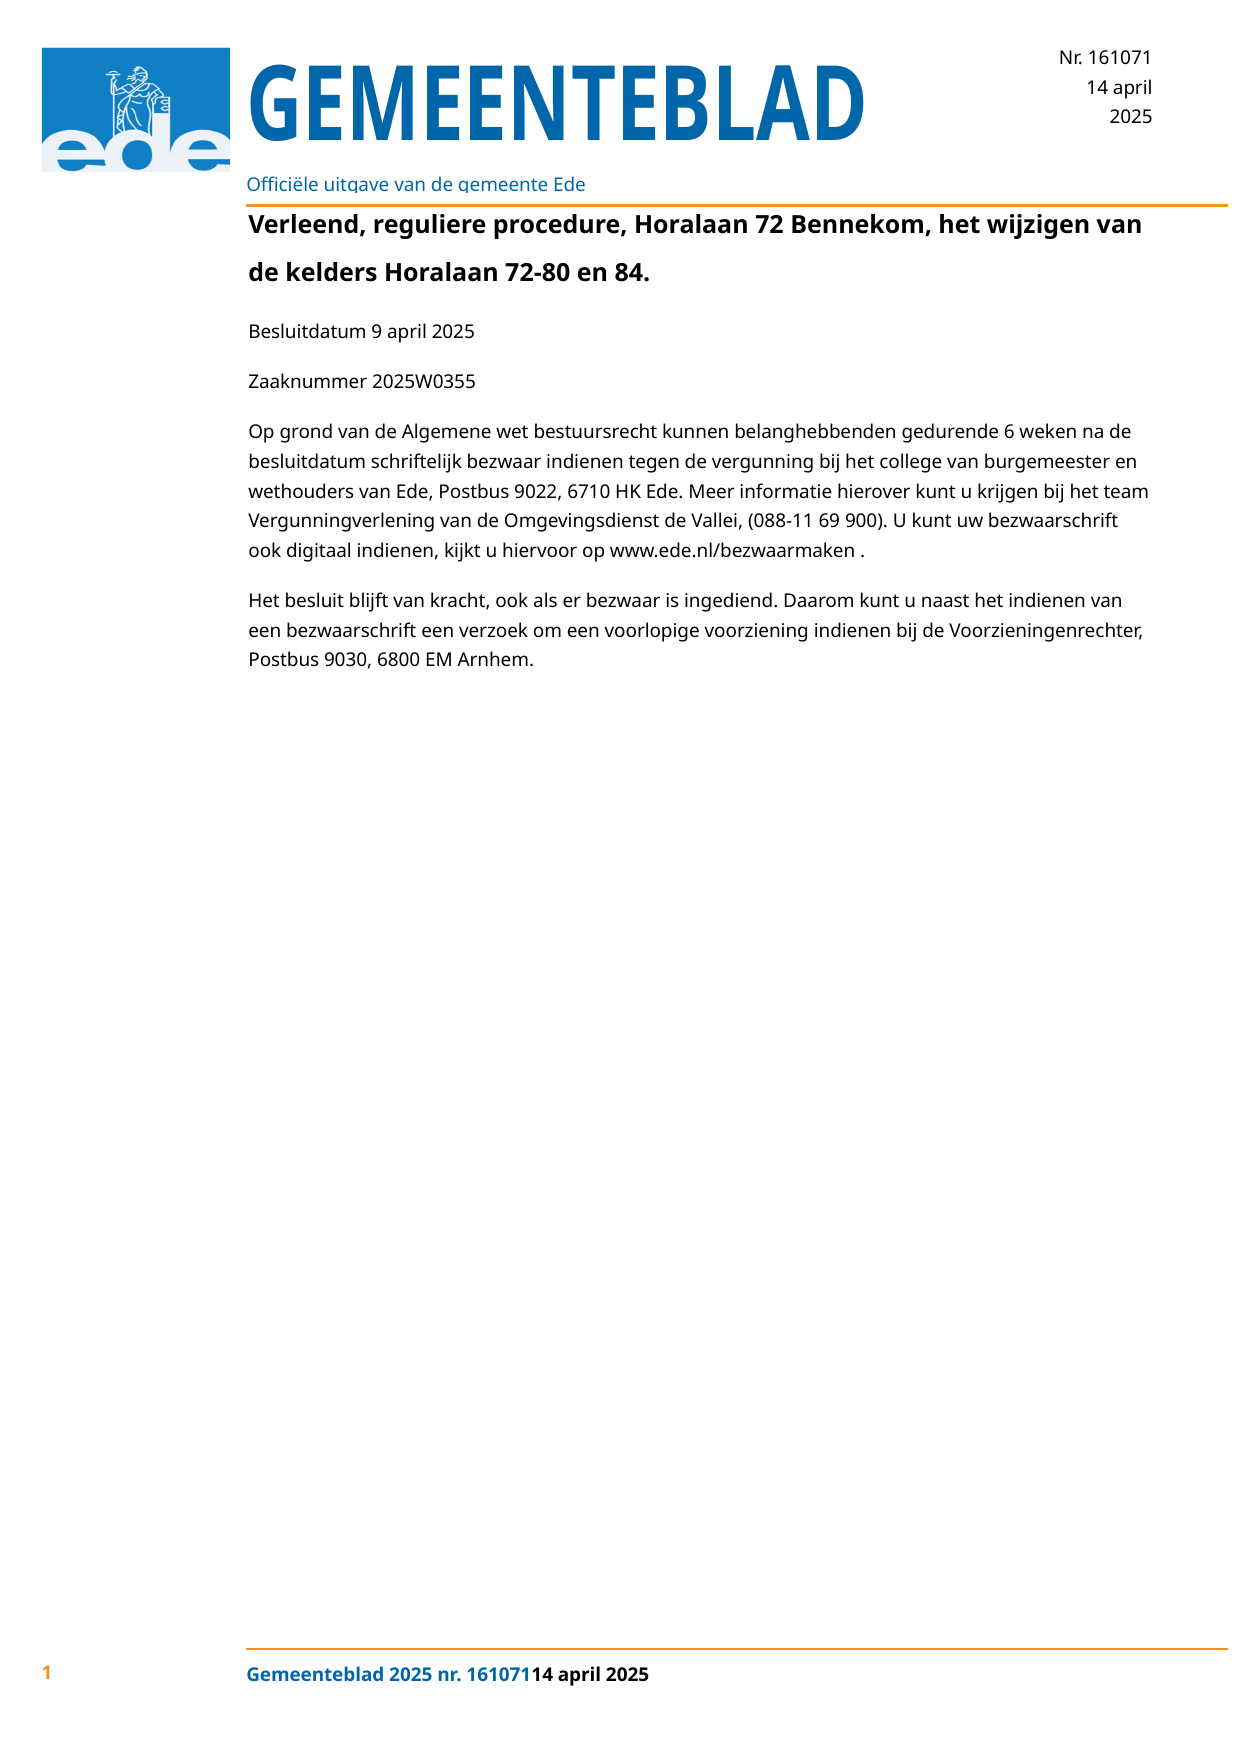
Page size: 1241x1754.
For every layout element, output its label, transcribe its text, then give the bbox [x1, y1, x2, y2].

text Verleend, reguliere procedure, Horalaan 72 Bennekom, het wijzigen van de kelders Horalaan 72-80 en 84. [248, 207, 1152, 288]
picture [41, 47, 231, 172]
text Op grond van de Algemene wet bestuursrecht kunnen belanghebbenden gedurende 6 weken na de besluitdatum schriftelijk bezwaar indienen tegen de vergunning bij het college van burgemeester en wethouders van Ede, Postbus 9022, 6710 HK Ede. Meer informatie hierover kunt u krijgen bij het team Vergunningverlening van de Omgevingsdienst de Vallei, (088-11 69 900). U kunt uw bezwaarschrift ook digitaal indienen, kijkt u hiervoor op www.ede.nl/bezwaarmaken . [248, 419, 1152, 563]
text Het besluit blijft van kracht, ook als er bezwaar is ingediend. Daarom kunt u naast het indienen van een bezwaarschrift een verzoek om een voorlopige voorziening indienen bij de Voorzieningenrechter, Postbus 9030, 6800 EM Arnhem. [248, 587, 1152, 672]
text Zaaknummer 2025W0355 [248, 368, 1152, 394]
text Besluitdatum 9 april 2025 [248, 318, 1152, 344]
